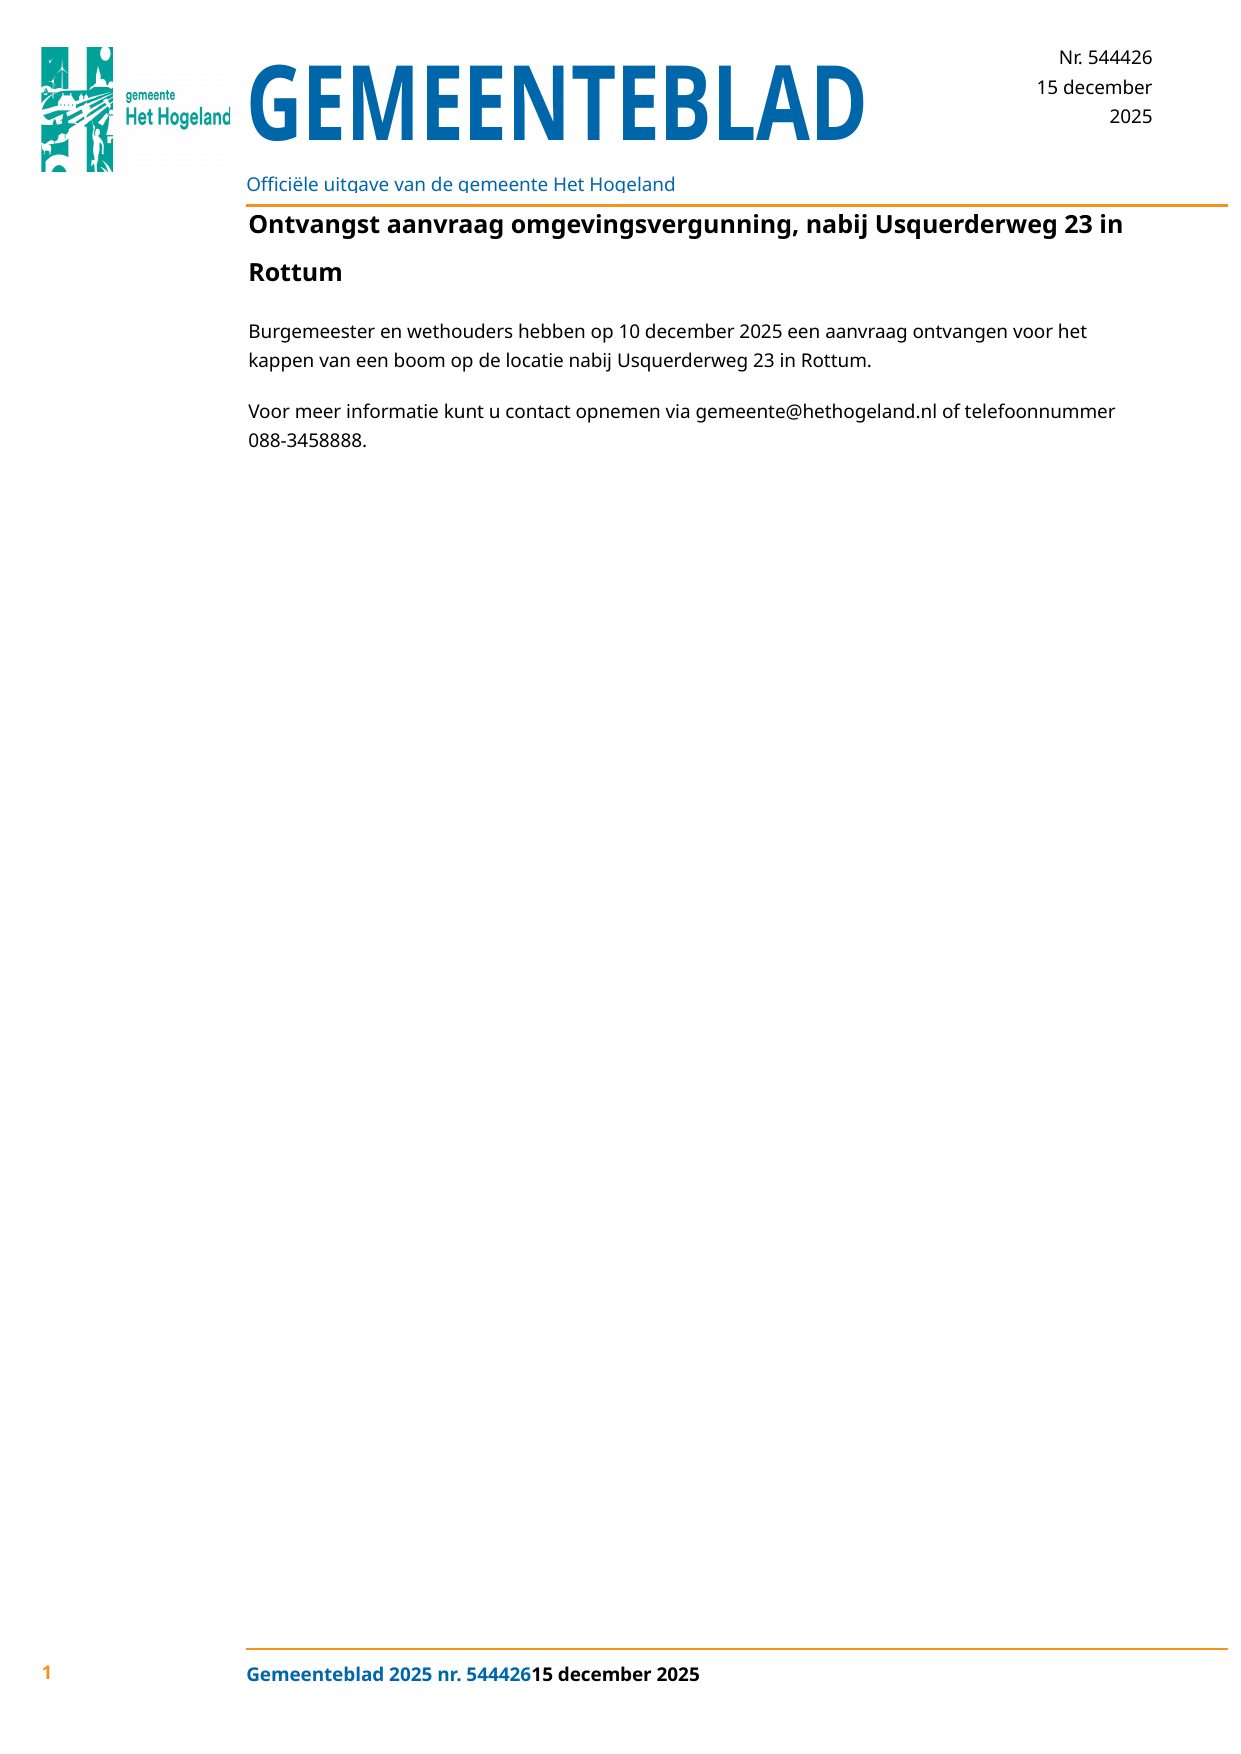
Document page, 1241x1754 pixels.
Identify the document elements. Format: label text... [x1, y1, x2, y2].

text Ontvangst aanvraag omgevingsvergunning, nabij Usquerderweg 23 in Rottum [248, 207, 1152, 288]
text Burgemeester en wethouders hebben op 10 december 2025 een aanvraag ontvangen voor het kappen van een boom op de locatie nabij Usquerderweg 23 in Rottum. [248, 318, 1152, 373]
text Voor meer informatie kunt u contact opnemen via gemeente@hethogeland.nl of telefoonnummer 088-3458888. [248, 398, 1152, 453]
picture [41, 47, 231, 172]
